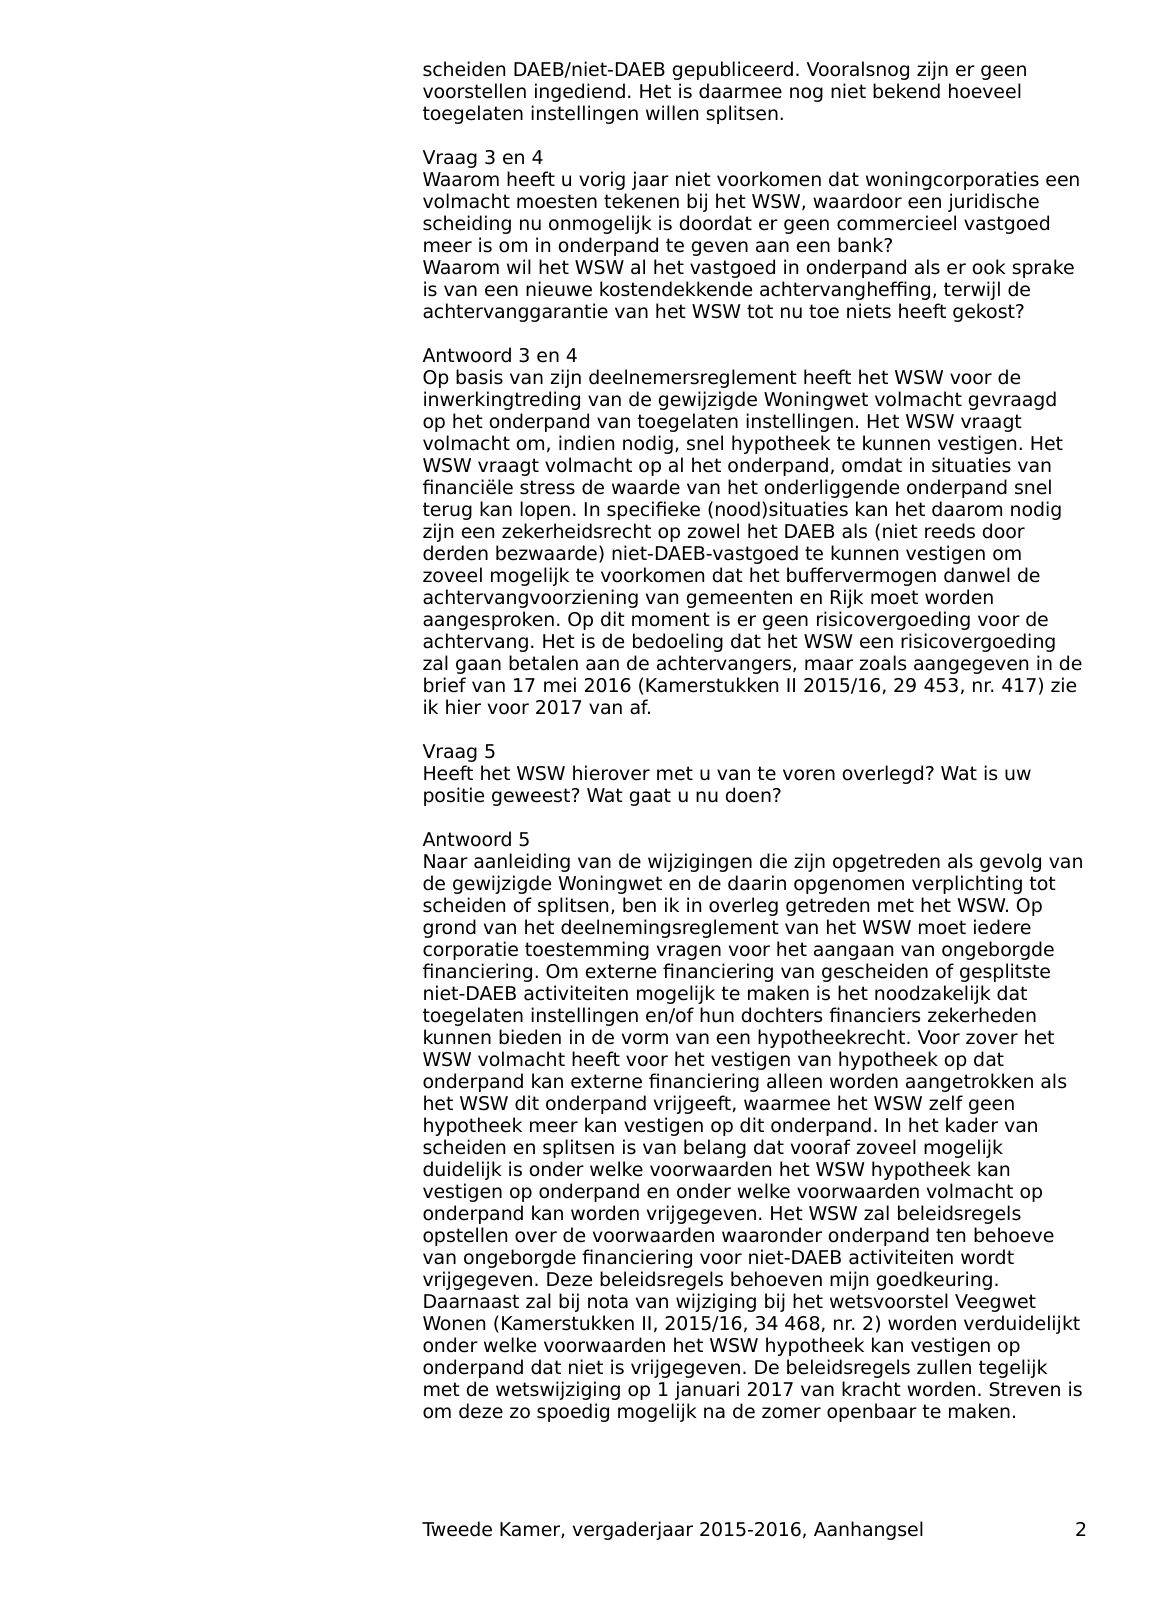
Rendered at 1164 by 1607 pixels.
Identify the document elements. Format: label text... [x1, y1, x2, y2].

text scheiden DAEB/niet-DAEB gepubliceerd. Vooralsnog zijn er geen voorstellen ingediend. Het is daarmee nog niet bekend hoeveel toegelaten instellingen willen splitsen. [422, 59, 1087, 125]
text Antwoord 3 en 4 [422, 345, 1087, 367]
text Op basis van zijn deelnemersreglement heeft het WSW voor de inwerkingtreding van de gewijzigde Woningwet volmacht gevraagd op het onderpand van toegelaten instellingen. Het WSW vraagt volmacht om, indien nodig, snel hypotheek te kunnen vestigen. Het WSW vraagt volmacht op al het onderpand, omdat in situaties van financiële stress de waarde van het onderliggende onderpand snel terug kan lopen. In specifieke (nood)situaties kan het daarom nodig zijn een zekerheidsrecht op zowel het DAEB als (niet reeds door derden bezwaarde) niet-DAEB-vastgoed te kunnen vestigen om zoveel mogelijk te voorkomen dat het buffervermogen danwel de achtervangvoorziening van gemeenten en Rijk moet worden aangesproken. Op dit moment is er geen risicovergoeding voor de achtervang. Het is de bedoeling dat het WSW een risicovergoeding zal gaan betalen aan de achtervangers, maar zoals aangegeven in de brief van 17 mei 2016 (Kamerstukken II 2015/16, 29 453, nr. 417) zie ik hier voor 2017 van af. [422, 367, 1087, 719]
text Vraag 5 [422, 741, 1087, 763]
text Heeft het WSW hierover met u van te voren overlegd? Wat is uw positie geweest? Wat gaat u nu doen? [422, 763, 1087, 807]
text Antwoord 5 [422, 829, 1087, 851]
text Waarom heeft u vorig jaar niet voorkomen dat woningcorporaties een volmacht moesten tekenen bij het WSW, waardoor een juridische scheiding nu onmogelijk is doordat er geen commercieel vastgoed meer is om in onderpand te geven aan een bank? [422, 169, 1087, 257]
text Vraag 3 en 4 [422, 147, 1087, 169]
text Waarom wil het WSW al het vastgoed in onderpand als er ook sprake is van een nieuwe kostendekkende achtervangheffing, terwijl de achtervanggarantie van het WSW tot nu toe niets heeft gekost? [422, 257, 1087, 323]
text Naar aanleiding van de wijzigingen die zijn opgetreden als gevolg van de gewijzigde Woningwet en de daarin opgenomen verplichting tot scheiden of splitsen, ben ik in overleg getreden met het WSW. Op grond van het deelnemingsreglement van het WSW moet iedere corporatie toestemming vragen voor het aangaan van ongeborgde financiering. Om externe financiering van gescheiden of gesplitste niet-DAEB activiteiten mogelijk te maken is het noodzakelijk dat toegelaten instellingen en/of hun dochters financiers zekerheden kunnen bieden in de vorm van een hypotheekrecht. Voor zover het WSW volmacht heeft voor het vestigen van hypotheek op dat onderpand kan externe financiering alleen worden aangetrokken als het WSW dit onderpand vrijgeeft, waarmee het WSW zelf geen hypotheek meer kan vestigen op dit onderpand. In het kader van scheiden en splitsen is van belang dat vooraf zoveel mogelijk duidelijk is onder welke voorwaarden het WSW hypotheek kan vestigen op onderpand en onder welke voorwaarden volmacht op onderpand kan worden vrijgegeven. Het WSW zal beleidsregels opstellen over de voorwaarden waaronder onderpand ten behoeve van ongeborgde financiering voor niet-DAEB activiteiten wordt vrijgegeven. Deze beleidsregels behoeven mijn goedkeuring. Daarnaast zal bij nota van wijziging bij het wetsvoorstel Veegwet Wonen (Kamerstukken II, 2015/16, 34 468, nr. 2) worden verduidelijkt onder welke voorwaarden het WSW hypotheek kan vestigen op onderpand dat niet is vrijgegeven. De beleidsregels zullen tegelijk met de wetswijziging op 1 januari 2017 van kracht worden. Streven is om deze zo spoedig mogelijk na de zomer openbaar te maken. [422, 851, 1087, 1423]
